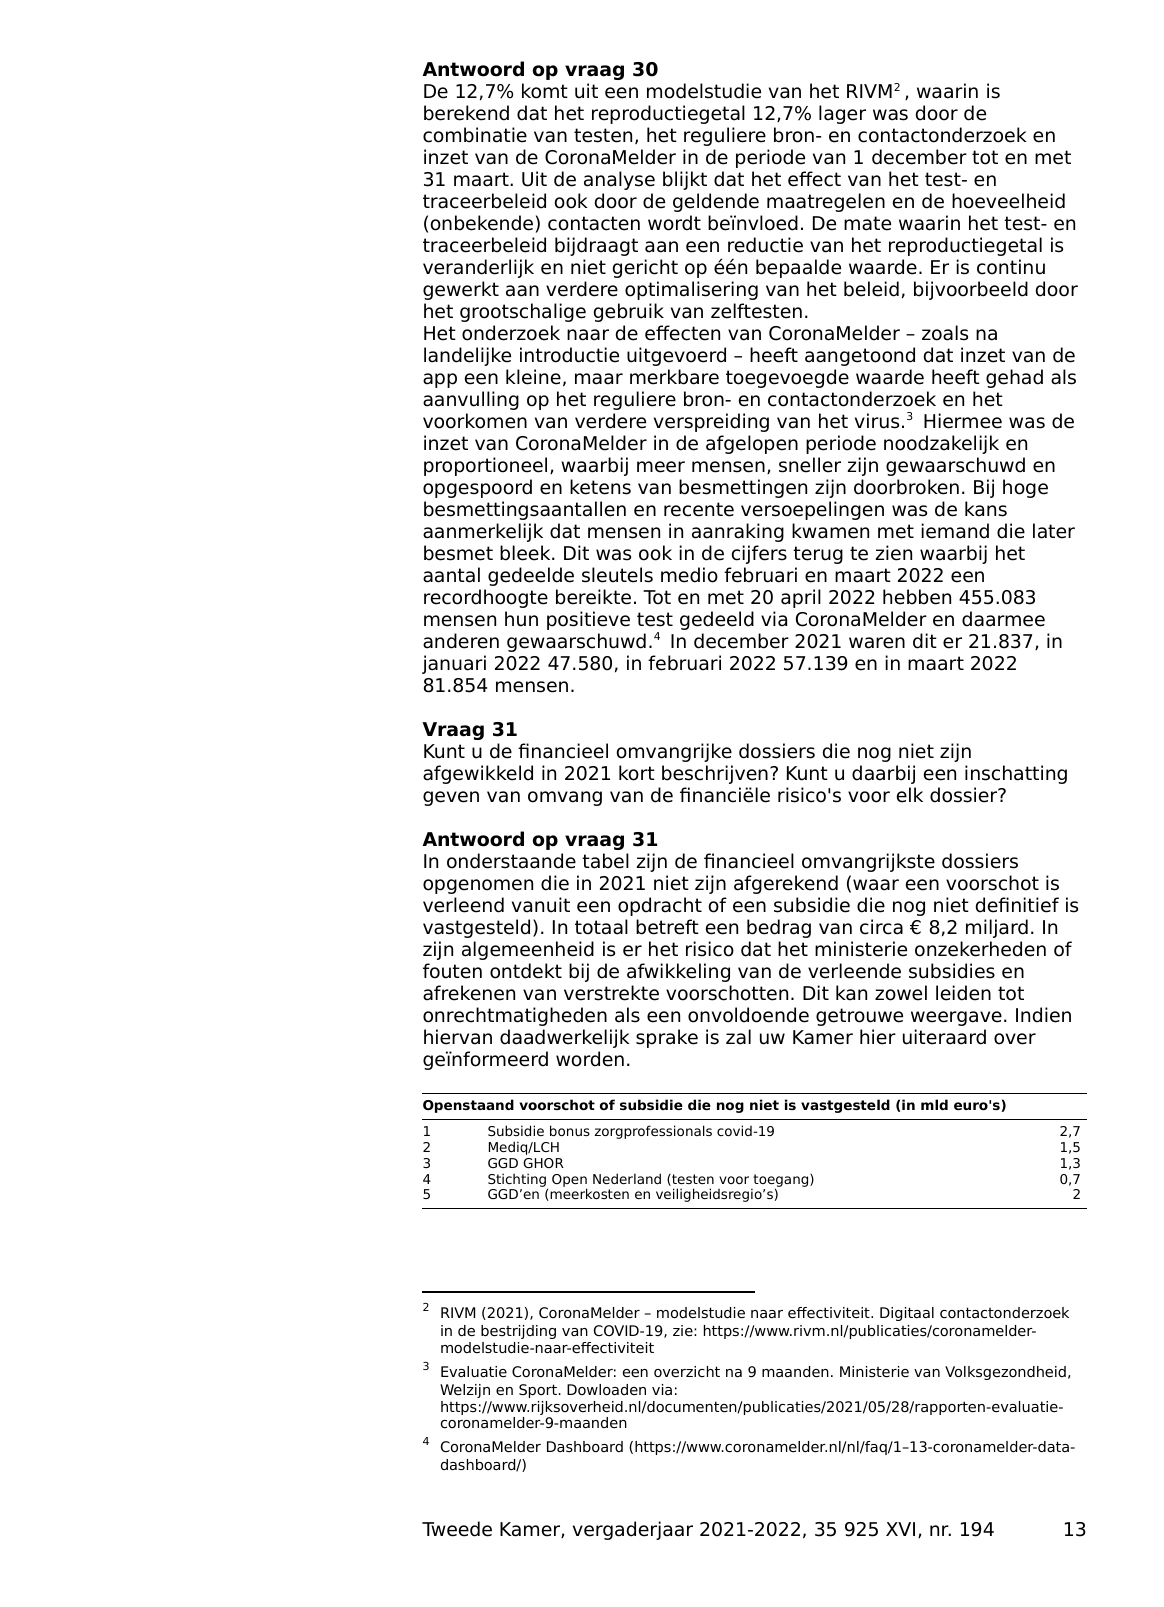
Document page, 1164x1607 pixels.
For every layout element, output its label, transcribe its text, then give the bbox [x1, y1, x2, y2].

table_cell 2 [1013, 1187, 1087, 1208]
table_cell Stichting Open Nederland (testen voor toegang) [481, 1171, 1013, 1187]
table_cell 5 [422, 1187, 481, 1208]
table_cell 0,7 [1013, 1171, 1087, 1187]
text In onderstaande tabel zijn de financieel omvangrijkste dossiers opgenomen die in 2021 niet zijn afgerekend (waar een voorschot is verleend vanuit een opdracht of een subsidie die nog niet definitief is vastgesteld). In totaal betreft een bedrag van circa € 8,2 miljard. In zijn algemeenheid is er het risico dat het ministerie onzekerheden of fouten ontdekt bij de afwikkeling van de verleende subsidies en afrekenen van verstrekte voorschotten. Dit kan zowel leiden tot onrechtmatigheden als een onvoldoende getrouwe weergave. Indien hiervan daadwerkelijk sprake is zal uw Kamer hier uiteraard over geïnformeerd worden. [422, 851, 1087, 1071]
table_cell Subsidie bonus zorgprofessionals covid-19 [481, 1120, 1013, 1140]
text Antwoord op vraag 30 [422, 59, 1087, 81]
table_cell Mediq/LCH [481, 1140, 1013, 1156]
text Het onderzoek naar de effecten van CoronaMelder – zoals na landelijke introductie uitgevoerd – heeft aangetoond dat inzet van de app een kleine, maar merkbare toegevoegde waarde heeft gehad als aanvulling op het reguliere bron- en contactonderzoek en het voorkomen van verdere verspreiding van het virus. Hiermee was de inzet van CoronaMelder in de afgelopen periode noodzakelijk en proportioneel, waarbij meer mensen, sneller zijn gewaarschuwd en opgespoord en ketens van besmettingen zijn doorbroken. Bij hoge besmettingsaantallen en recente versoepelingen was de kans aanmerkelijk dat mensen in aanraking kwamen met iemand die later besmet bleek. Dit was ook in de cijfers terug te zien waarbij het aantal gedeelde sleutels medio februari en maart 2022 een recordhoogte bereikte. Tot en met 20 april 2022 hebben 455.083 mensen hun positieve test gedeeld via CoronaMelder en daarmee anderen gewaarschuwd. In december 2021 waren dit er 21.837, in januari 2022 47.580, in februari 2022 57.139 en in maart 2022 81.854 mensen. [422, 323, 1087, 696]
text De 12,7% komt uit een modelstudie van het RIVM, waarin is berekend dat het reproductiegetal 12,7% lager was door de combinatie van testen, het reguliere bron- en contactonderzoek en inzet van de CoronaMelder in de periode van 1 december tot en met 31 maart. Uit de analyse blijkt dat het effect van het test- en traceerbeleid ook door de geldende maatregelen en de hoeveelheid (onbekende) contacten wordt beïnvloed. De mate waarin het test- en traceerbeleid bijdraagt aan een reductie van het reproductiegetal is veranderlijk en niet gericht op één bepaalde waarde. Er is continu gewerkt aan verdere optimalisering van het beleid, bijvoorbeeld door het grootschalige gebruik van zelftesten. [422, 81, 1087, 323]
table_cell 1 [422, 1120, 481, 1140]
table_cell 1,3 [1013, 1156, 1087, 1171]
table_cell 2,7 [1013, 1120, 1087, 1140]
text RIVM (2021), CoronaMelder – modelstudie naar effectiviteit. Digitaal contactonderzoek in de bestrijding van COVID-19, zie: https://www.rivm.nl/publicaties/coronamelder-modelstudie-naar-effectiviteit [422, 1301, 1087, 1357]
text Vraag 31 [422, 719, 1087, 741]
table_cell GGD’en (meerkosten en veiligheidsregio’s) [481, 1187, 1013, 1208]
text CoronaMelder Dashboard (https://www.coronamelder.nl/nl/faq/1–13-coronamelder-data-dashboard/) [422, 1435, 1087, 1474]
text Kunt u de financieel omvangrijke dossiers die nog niet zijn afgewikkeld in 2021 kort beschrijven? Kunt u daarbij een inschatting geven van omvang van de financiële risico's voor elk dossier? [422, 741, 1087, 807]
text Evaluatie CoronaMelder: een overzicht na 9 maanden. Ministerie van Volksgezondheid, Welzijn en Sport. Dowloaden via: https://www.rijksoverheid.nl/documenten/publicaties/2021/05/28/rapporten-evaluatie-coronamelder-9-maanden [422, 1360, 1087, 1432]
table_cell 2 [422, 1140, 481, 1156]
text Antwoord op vraag 31 [422, 829, 1087, 851]
table_cell GGD GHOR [481, 1156, 1013, 1171]
table_cell 1,5 [1013, 1140, 1087, 1156]
table_header Openstaand voorschot of subsidie die nog niet is vastgesteld (in mld euro's) [422, 1094, 1087, 1118]
table_cell 4 [422, 1171, 481, 1187]
table_cell 3 [422, 1156, 481, 1171]
